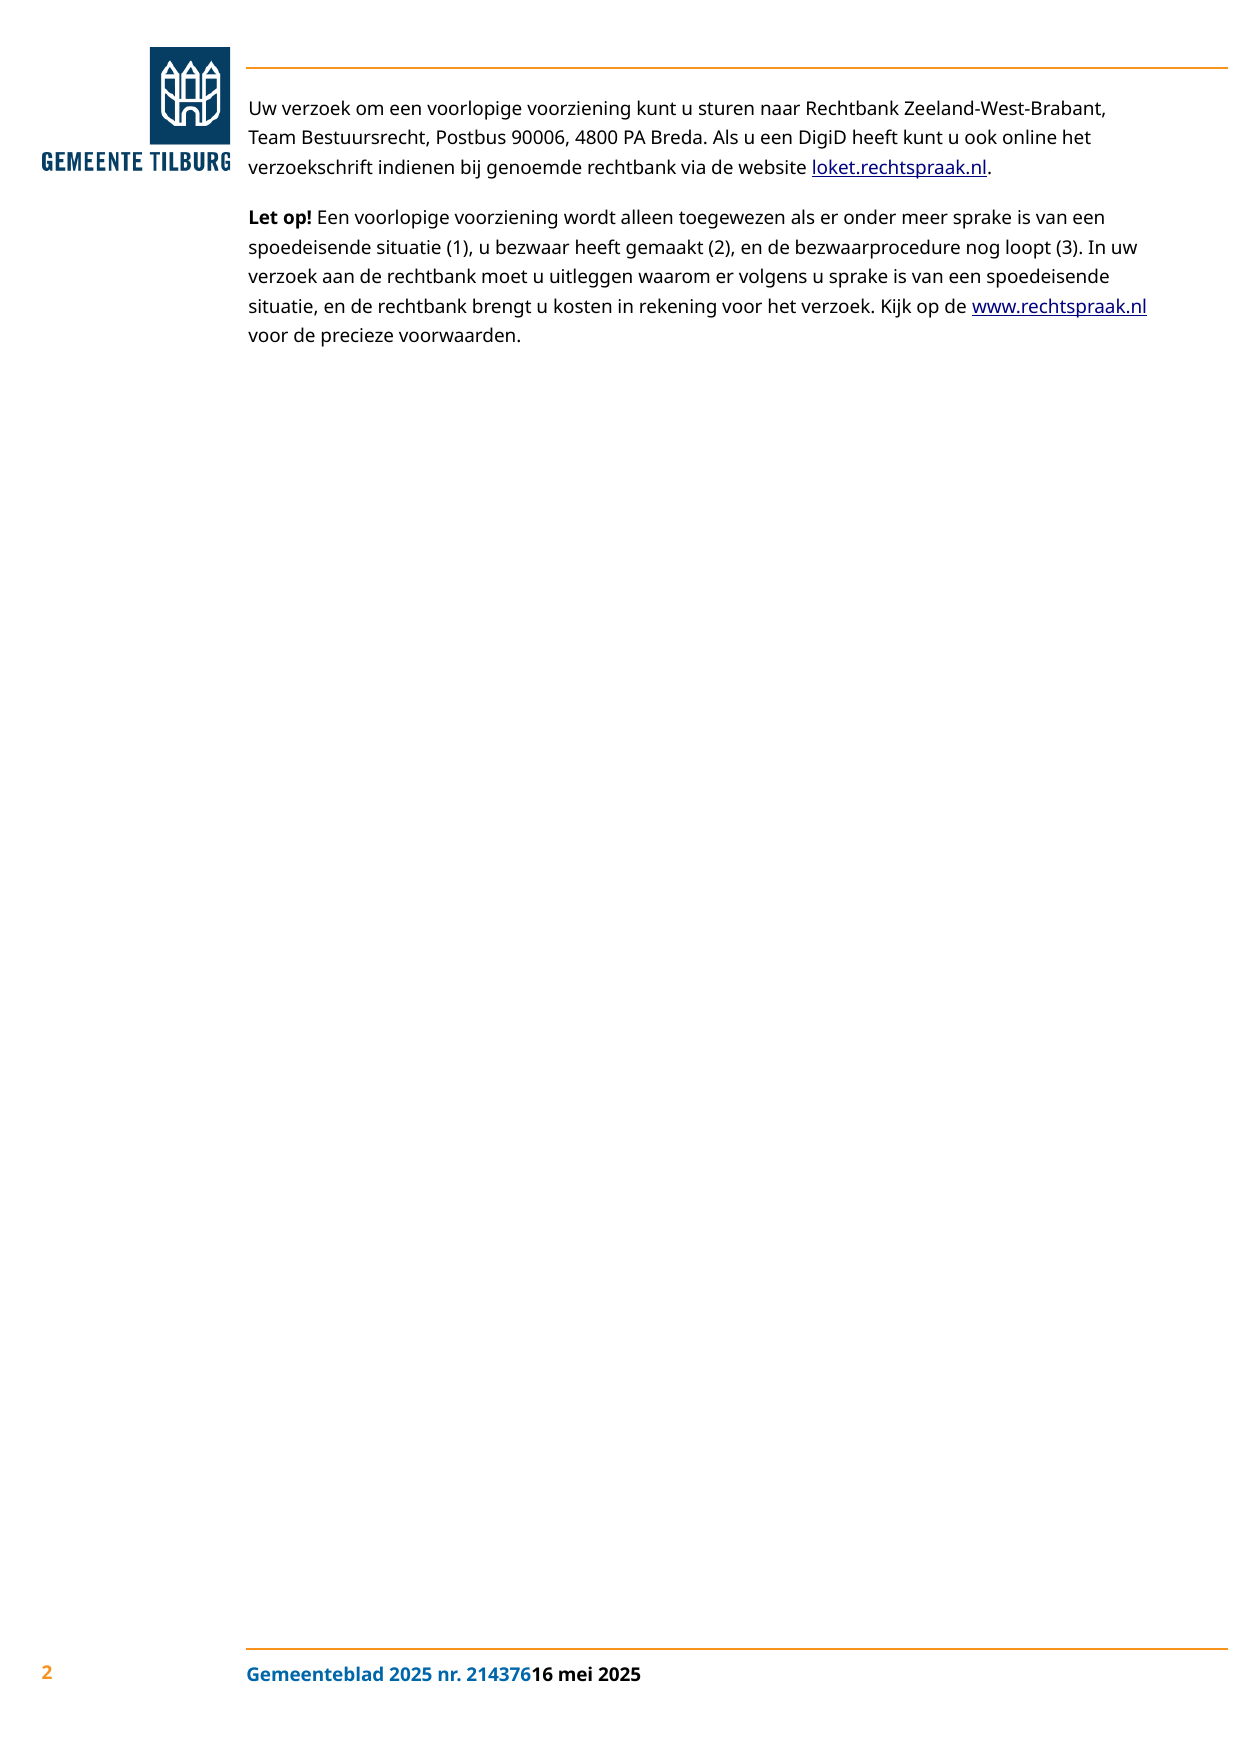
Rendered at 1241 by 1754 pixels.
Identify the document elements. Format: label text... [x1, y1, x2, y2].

text Uw verzoek om een voorlopige voorziening kunt u sturen naar Rechtbank Zeeland-West-Brabant, Team Bestuursrecht, Postbus 90006, 4800 PA Breda. Als u een DigiD heeft kunt u ook online het verzoekschrift indienen bij genoemde rechtbank via de website loket.rechtspraak.nl. [248, 95, 1152, 180]
text Let op! Een voorlopige voorziening wordt alleen toegewezen als er onder meer sprake is van een spoedeisende situatie (1), u bezwaar heeft gemaakt (2), en de bezwaarprocedure nog loopt (3). In uw verzoek aan de rechtbank moet u uitleggen waarom er volgens u sprake is van een spoedeisende situatie, en de rechtbank brengt u kosten in rekening voor het verzoek. Kijk op de www.rechtspraak.nl voor de precieze voorwaarden. [248, 204, 1152, 348]
picture [41, 47, 231, 172]
